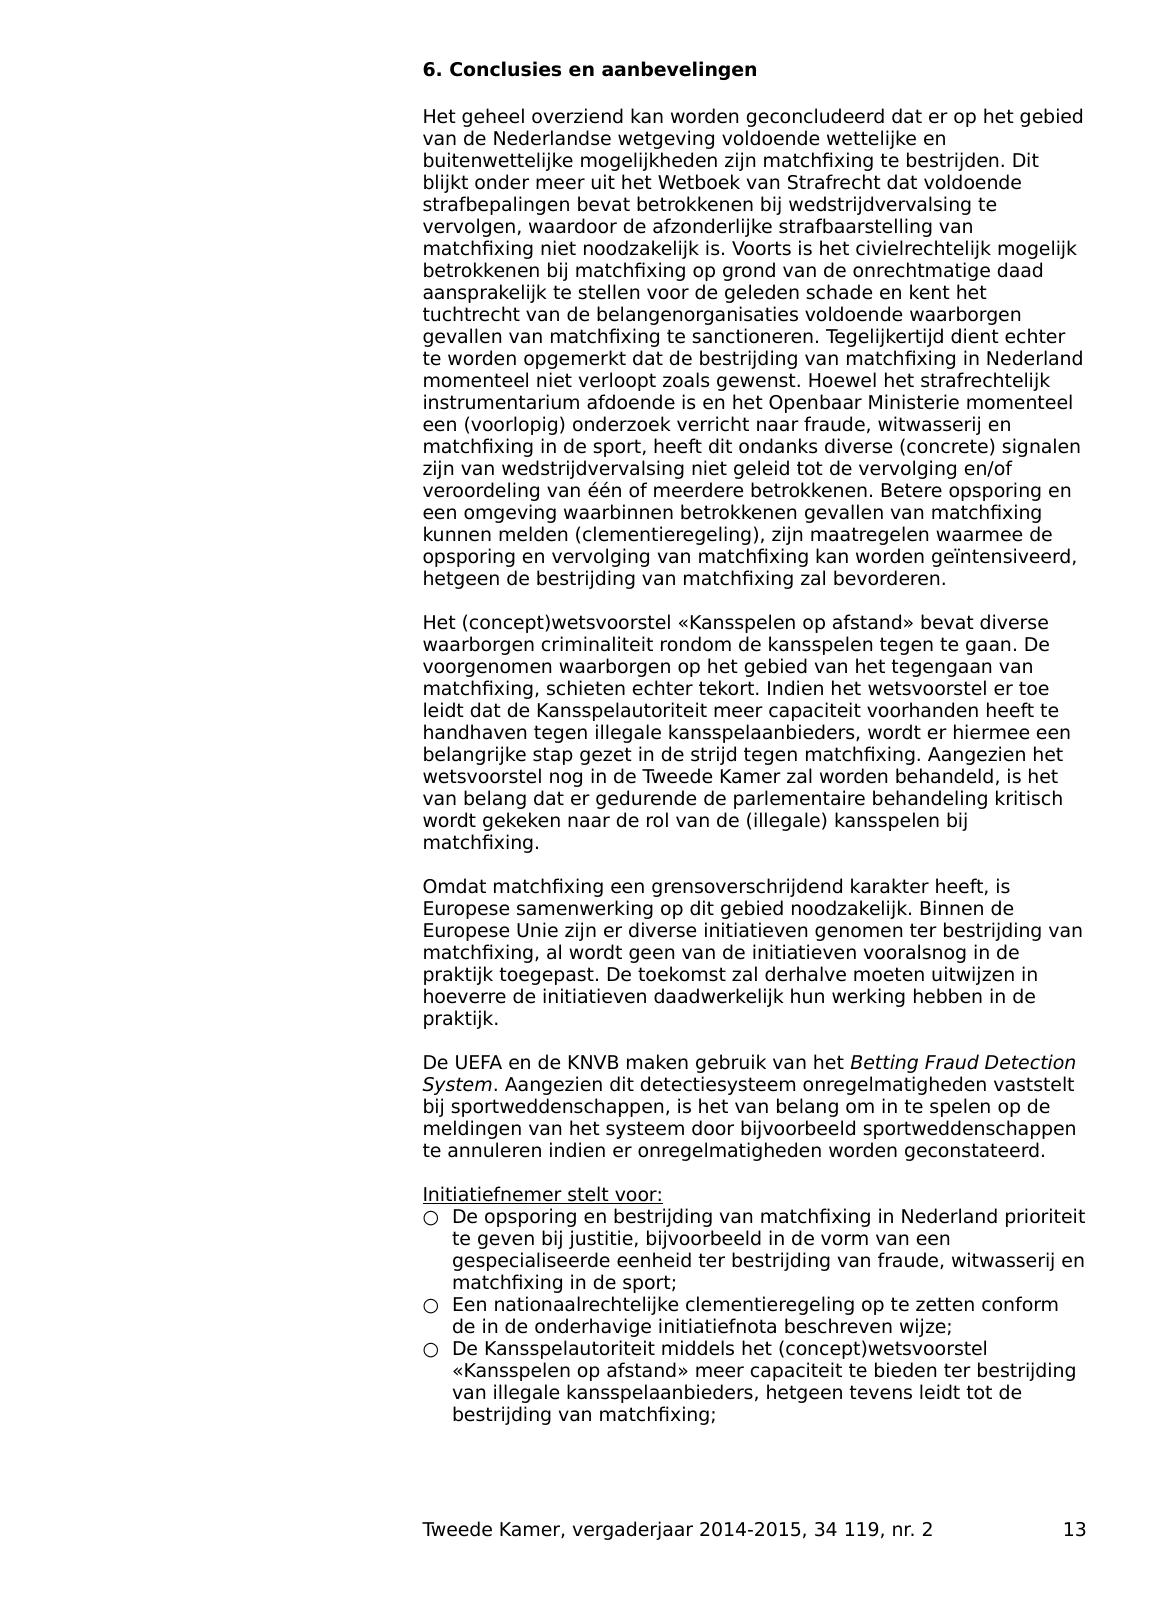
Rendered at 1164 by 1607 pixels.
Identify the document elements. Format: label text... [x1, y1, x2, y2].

subtitle Initiatiefnemer stelt voor: [422, 1184, 1087, 1206]
text De UEFA en de KNVB maken gebruik van het Betting Fraud Detection System. Aangezien dit detectiesysteem onregelmatigheden vaststelt bij sportweddenschappen, is het van belang om in te spelen op de meldingen van het systeem door bijvoorbeeld sportweddenschappen te annuleren indien er onregelmatigheden worden geconstateerd. [422, 1052, 1087, 1162]
text Het (concept)wetsvoorstel «Kansspelen op afstand» bevat diverse waarborgen criminaliteit rondom de kansspelen tegen te gaan. De voorgenomen waarborgen op het gebied van het tegengaan van matchfixing, schieten echter tekort. Indien het wetsvoorstel er toe leidt dat de Kansspelautoriteit meer capaciteit voorhanden heeft te handhaven tegen illegale kansspelaanbieders, wordt er hiermee een belangrijke stap gezet in de strijd tegen matchfixing. Aangezien het wetsvoorstel nog in de Tweede Kamer zal worden behandeld, is het van belang dat er gedurende de parlementaire behandeling kritisch wordt gekeken naar de rol van de (illegale) kansspelen bij matchfixing. [422, 612, 1087, 853]
text Het geheel overziend kan worden geconcludeerd dat er op het gebied van de Nederlandse wetgeving voldoende wettelijke en buitenwettelijke mogelijkheden zijn matchfixing te bestrijden. Dit blijkt onder meer uit het Wetboek van Strafrecht dat voldoende strafbepalingen bevat betrokkenen bij wedstrijdvervalsing te vervolgen, waardoor de afzonderlijke strafbaarstelling van matchfixing niet noodzakelijk is. Voorts is het civielrechtelijk mogelijk betrokkenen bij matchfixing op grond van de onrechtmatige daad aansprakelijk te stellen voor de geleden schade en kent het tuchtrecht van de belangenorganisaties voldoende waarborgen gevallen van matchfixing te sanctioneren. Tegelijkertijd dient echter te worden opgemerkt dat de bestrijding van matchfixing in Nederland momenteel niet verloopt zoals gewenst. Hoewel het strafrechtelijk instrumentarium afdoende is en het Openbaar Ministerie momenteel een (voorlopig) onderzoek verricht naar fraude, witwasserij en matchfixing in de sport, heeft dit ondanks diverse (concrete) signalen zijn van wedstrijdvervalsing niet geleid tot de vervolging en/of veroordeling van één of meerdere betrokkenen. Betere opsporing en een omgeving waarbinnen betrokkenen gevallen van matchfixing kunnen melden (clementieregeling), zijn maatregelen waarmee de opsporing en vervolging van matchfixing kan worden geïntensiveerd, hetgeen de bestrijding van matchfixing zal bevorderen. [422, 106, 1087, 589]
text ○ De Kansspelautoriteit middels het (concept)wetsvoorstel «Kansspelen op afstand» meer capaciteit te bieden ter bestrijding van illegale kansspelaanbieders, hetgeen tevens leidt tot de bestrijding van matchfixing; [422, 1338, 1087, 1426]
subtitle 6. Conclusies en aanbevelingen [422, 59, 1087, 81]
text ○ De opsporing en bestrijding van matchfixing in Nederland prioriteit te geven bij justitie, bijvoorbeeld in de vorm van een gespecialiseerde eenheid ter bestrijding van fraude, witwasserij en matchfixing in de sport; [422, 1206, 1087, 1294]
text Omdat matchfixing een grensoverschrijdend karakter heeft, is Europese samenwerking op dit gebied noodzakelijk. Binnen de Europese Unie zijn er diverse initiatieven genomen ter bestrijding van matchfixing, al wordt geen van de initiatieven vooralsnog in de praktijk toegepast. De toekomst zal derhalve moeten uitwijzen in hoeverre de initiatieven daadwerkelijk hun werking hebben in de praktijk. [422, 876, 1087, 1029]
text ○ Een nationaalrechtelijke clementieregeling op te zetten conform de in de onderhavige initiatiefnota beschreven wijze; [422, 1294, 1087, 1338]
